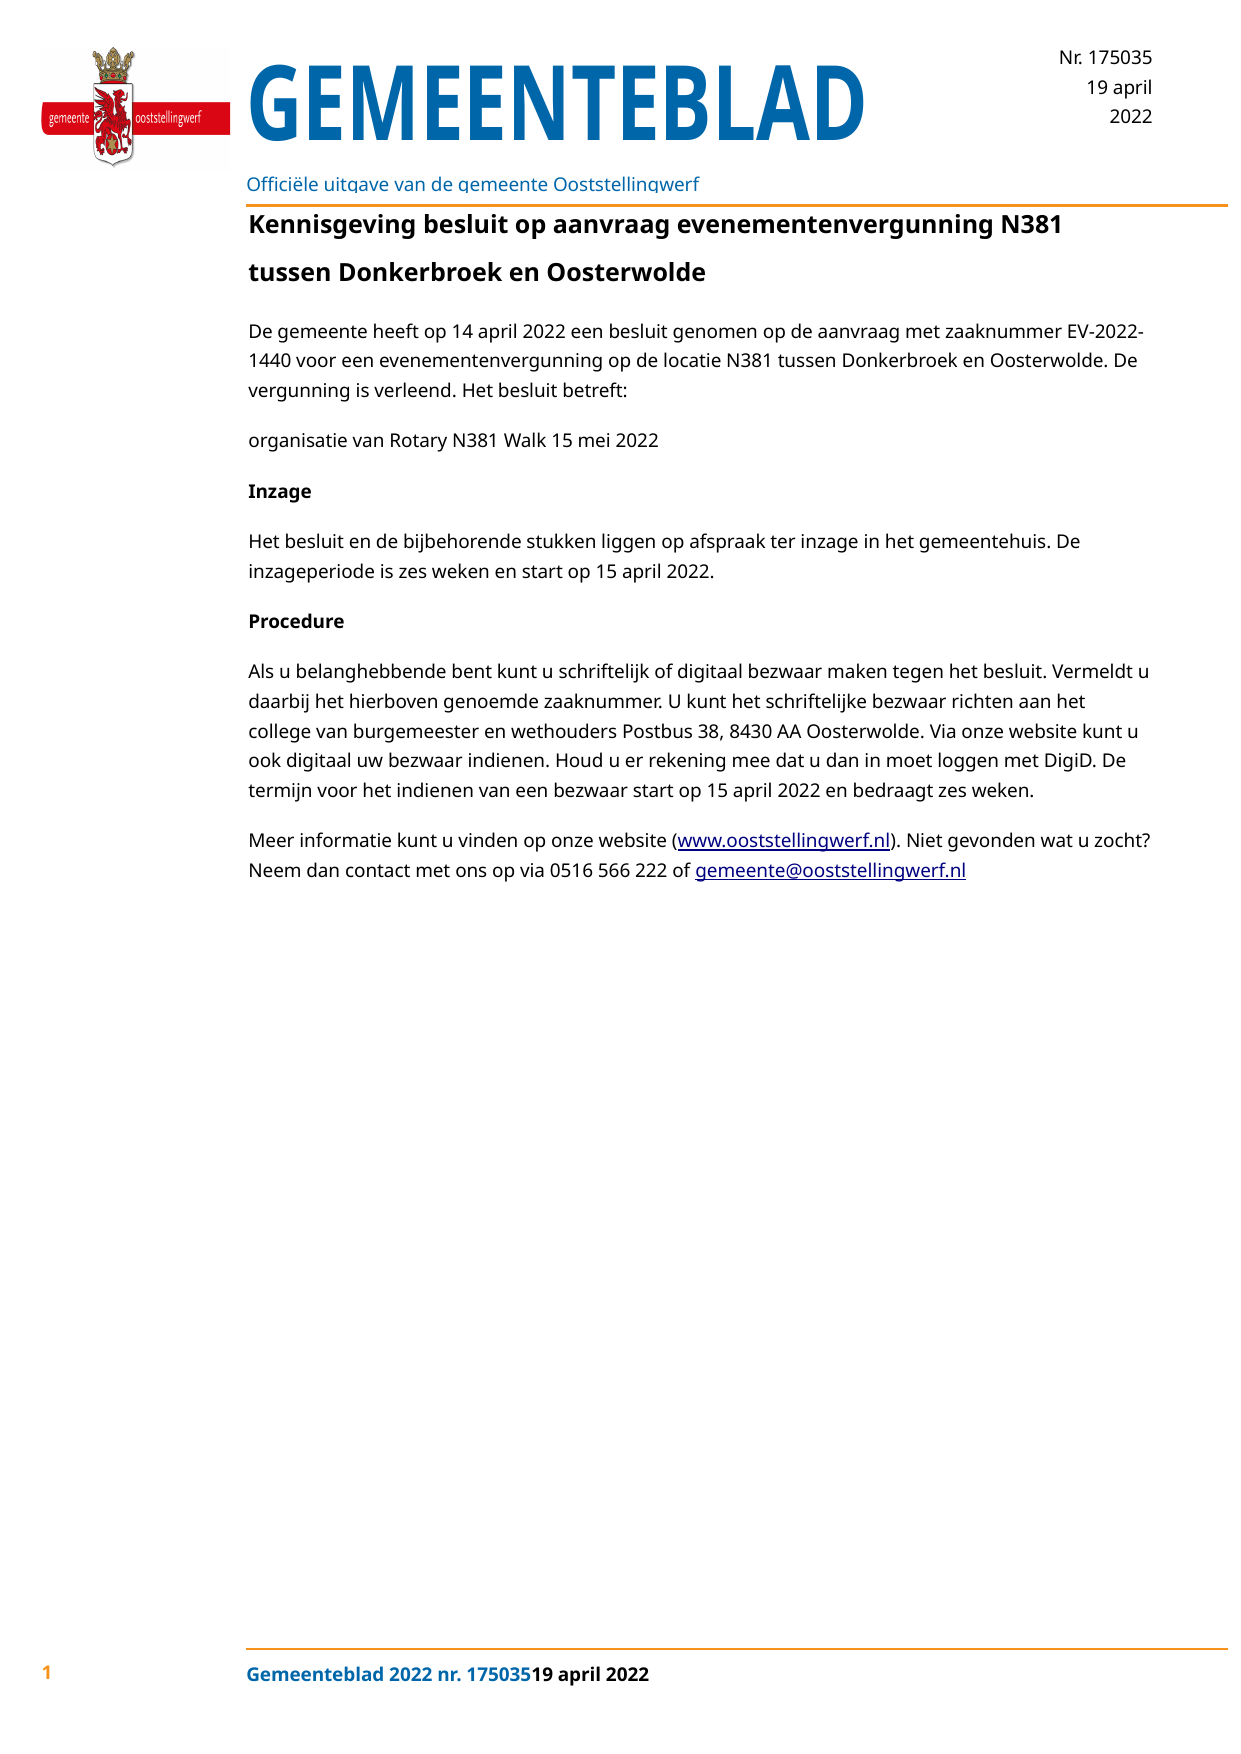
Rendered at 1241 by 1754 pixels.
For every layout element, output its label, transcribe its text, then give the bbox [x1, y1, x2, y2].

text Kennisgeving besluit op aanvraag evenementenvergunning N381 tussen Donkerbroek en Oosterwolde [248, 207, 1152, 288]
text Inzage [248, 478, 1152, 504]
text Procedure [248, 608, 1152, 634]
text organisatie van Rotary N381 Walk 15 mei 2022 [248, 427, 1152, 453]
text Als u belanghebbende bent kunt u schriftelijk of digitaal bezwaar maken tegen het besluit. Vermeldt u daarbij het hierboven genoemde zaaknummer. U kunt het schriftelijke bezwaar richten aan het college van burgemeester en wethouders Postbus 38, 8430 AA Oosterwolde. Via onze website kunt u ook digitaal uw bezwaar indienen. Houd u er rekening mee dat u dan in moet loggen met DigiD. De termijn voor het indienen van een bezwaar start op 15 april 2022 en bedraagt zes weken. [248, 659, 1152, 803]
picture [41, 47, 231, 172]
text Het besluit en de bijbehorende stukken liggen op afspraak ter inzage in het gemeentehuis. De inzageperiode is zes weken en start op 15 april 2022. [248, 528, 1152, 584]
text De gemeente heeft op 14 april 2022 een besluit genomen op de aanvraag met zaaknummer EV-2022-1440 voor een evenementenvergunning op de locatie N381 tussen Donkerbroek en Oosterwolde. De vergunning is verleend. Het besluit betreft: [248, 318, 1152, 403]
text Meer informatie kunt u vinden op onze website (www.ooststellingwerf.nl). Niet gevonden wat u zocht? Neem dan contact met ons op via 0516 566 222 of gemeente@ooststellingwerf.nl [248, 827, 1152, 883]
